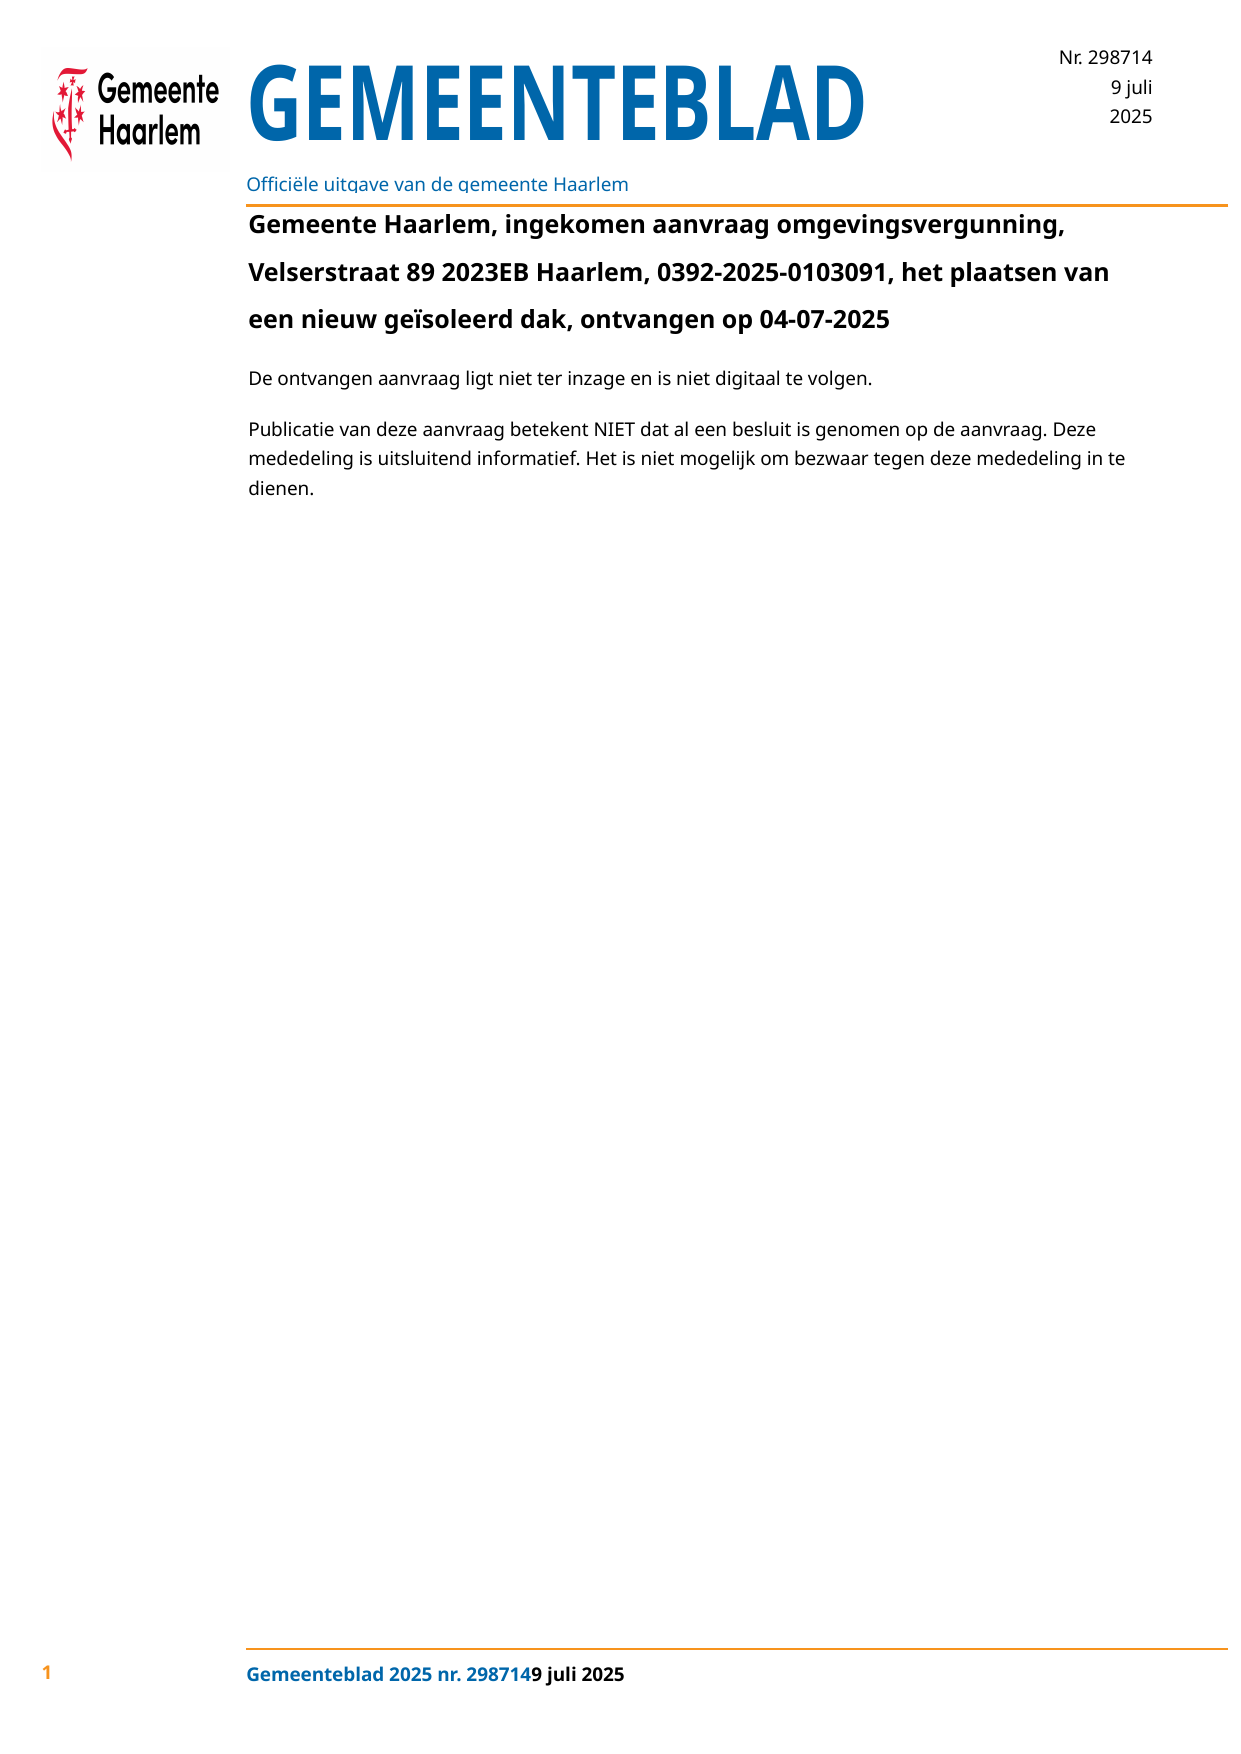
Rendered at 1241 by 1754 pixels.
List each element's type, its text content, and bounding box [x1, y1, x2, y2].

text Publicatie van deze aanvraag betekent NIET dat al een besluit is genomen op de aanvraag. Deze mededeling is uitsluitend informatief. Het is niet mogelijk om bezwaar tegen deze mededeling in te dienen. [248, 416, 1152, 501]
text De ontvangen aanvraag ligt niet ter inzage en is niet digitaal te volgen. [248, 366, 1152, 391]
picture [41, 47, 231, 172]
text Gemeente Haarlem, ingekomen aanvraag omgevingsvergunning, Velserstraat 89 2023EB Haarlem, 0392-2025-0103091, het plaatsen van een nieuw geïsoleerd dak, ontvangen op 04-07-2025 [248, 207, 1152, 336]
